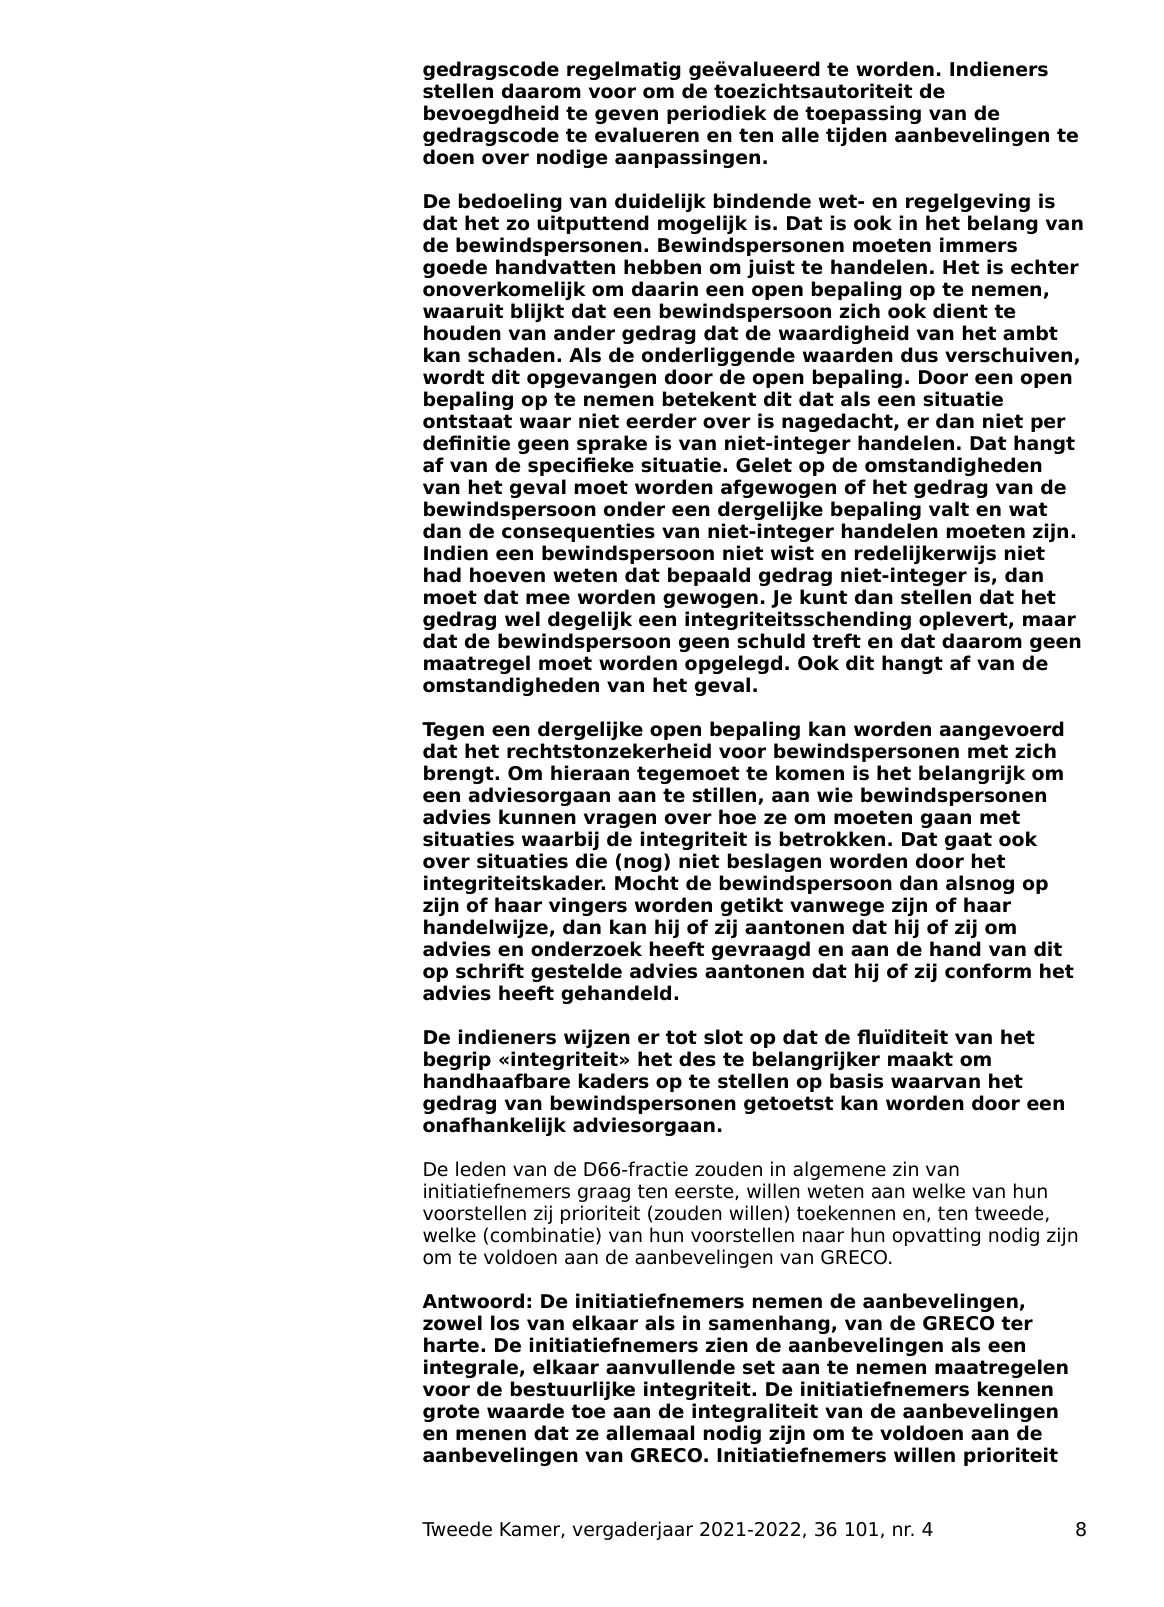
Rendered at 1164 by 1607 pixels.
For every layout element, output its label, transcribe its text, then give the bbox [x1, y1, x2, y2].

text Antwoord: De initiatiefnemers nemen de aanbevelingen, zowel los van elkaar als in samenhang, van de GRECO ter harte. De initiatiefnemers zien de aanbevelingen als een integrale, elkaar aanvullende set aan te nemen maatregelen voor de bestuurlijke integriteit. De initiatiefnemers kennen grote waarde toe aan de integraliteit van de aanbevelingen en menen dat ze allemaal nodig zijn om te voldoen aan de aanbevelingen van GRECO. Initiatiefnemers willen prioriteit [422, 1291, 1087, 1467]
text De indieners wijzen er tot slot op dat de fluïditeit van het begrip «integriteit» het des te belangrijker maakt om handhaafbare kaders op te stellen op basis waarvan het gedrag van bewindspersonen getoetst kan worden door een onafhankelijk adviesorgaan. [422, 1027, 1087, 1137]
text gedragscode regelmatig geëvalueerd te worden. Indieners stellen daarom voor om de toezichtsautoriteit de bevoegdheid te geven periodiek de toepassing van de gedragscode te evalueren en ten alle tijden aanbevelingen te doen over nodige aanpassingen. [422, 59, 1087, 169]
text De bedoeling van duidelijk bindende wet- en regelgeving is dat het zo uitputtend mogelijk is. Dat is ook in het belang van de bewindspersonen. Bewindspersonen moeten immers goede handvatten hebben om juist te handelen. Het is echter onoverkomelijk om daarin een open bepaling op te nemen, waaruit blijkt dat een bewindspersoon zich ook dient te houden van ander gedrag dat de waardigheid van het ambt kan schaden. Als de onderliggende waarden dus verschuiven, wordt dit opgevangen door de open bepaling. Door een open bepaling op te nemen betekent dit dat als een situatie ontstaat waar niet eerder over is nagedacht, er dan niet per definitie geen sprake is van niet-integer handelen. Dat hangt af van de specifieke situatie. Gelet op de omstandigheden van het geval moet worden afgewogen of het gedrag van de bewindspersoon onder een dergelijke bepaling valt en wat dan de consequenties van niet-integer handelen moeten zijn. Indien een bewindspersoon niet wist en redelijkerwijs niet had hoeven weten dat bepaald gedrag niet-integer is, dan moet dat mee worden gewogen. Je kunt dan stellen dat het gedrag wel degelijk een integriteitsschending oplevert, maar dat de bewindspersoon geen schuld treft en dat daarom geen maatregel moet worden opgelegd. Ook dit hangt af van de omstandigheden van het geval. [422, 191, 1087, 697]
text De leden van de D66-fractie zouden in algemene zin van initiatiefnemers graag ten eerste, willen weten aan welke van hun voorstellen zij prioriteit (zouden willen) toekennen en, ten tweede, welke (combinatie) van hun voorstellen naar hun opvatting nodig zijn om te voldoen aan de aanbevelingen van GRECO. [422, 1159, 1087, 1269]
text Tegen een dergelijke open bepaling kan worden aangevoerd dat het rechtstonzekerheid voor bewindspersonen met zich brengt. Om hieraan tegemoet te komen is het belangrijk om een adviesorgaan aan te stillen, aan wie bewindspersonen advies kunnen vragen over hoe ze om moeten gaan met situaties waarbij de integriteit is betrokken. Dat gaat ook over situaties die (nog) niet beslagen worden door het integriteitskader. Mocht de bewindspersoon dan alsnog op zijn of haar vingers worden getikt vanwege zijn of haar handelwijze, dan kan hij of zij aantonen dat hij of zij om advies en onderzoek heeft gevraagd en aan de hand van dit op schrift gestelde advies aantonen dat hij of zij conform het advies heeft gehandeld. [422, 719, 1087, 1004]
